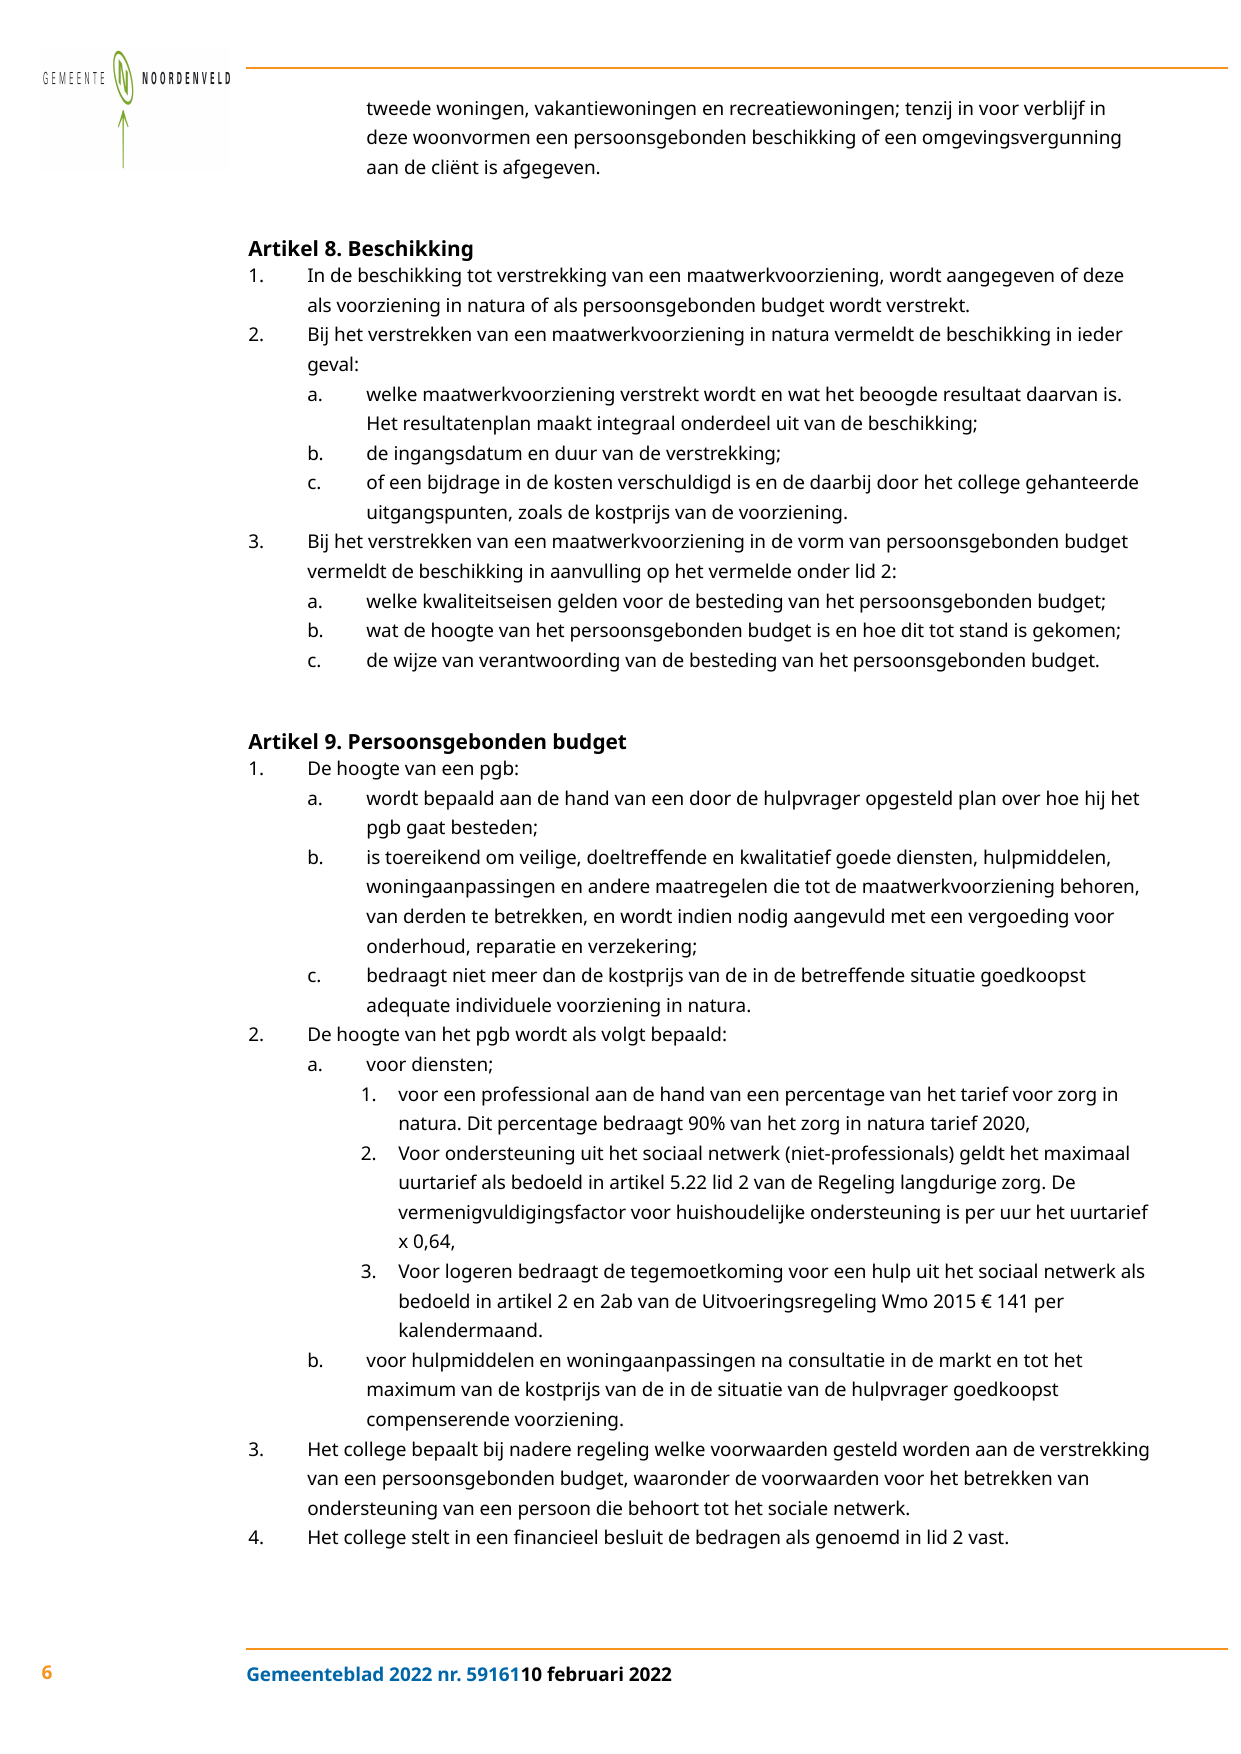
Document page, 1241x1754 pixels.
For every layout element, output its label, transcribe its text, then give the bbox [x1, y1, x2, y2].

list De hoogte van het pgb wordt als volgt bepaald: [248, 1022, 1152, 1047]
list Bij het verstrekken van een maatwerkvoorziening in natura vermeldt de beschikking in ieder geval: [248, 322, 1152, 377]
list is toereikend om veilige, doeltreffende en kwalitatief goede diensten, hulpmiddelen, woningaanpassingen en andere maatregelen die tot de maatwerkvoorziening behoren, van derden te betrekken, en wordt indien nodig aangevuld met een vergoeding voor onderhoud, reparatie en verzekering; [307, 844, 1152, 959]
list Het college stelt in een financieel besluit de bedragen als genoemd in lid 2 vast. [248, 1524, 1152, 1550]
list Voor ondersteuning uit het sociaal netwerk (niet-professionals) geldt het maximaal uurtarief als bedoeld in artikel 5.22 lid 2 van de Regeling langdurige zorg. De vermenigvuldigingsfactor voor huishoudelijke ondersteuning is per uur het uurtarief x 0,64, [361, 1140, 1152, 1254]
picture [41, 47, 231, 172]
list bedraagt niet meer dan de kostprijs van de in de betreffende situatie goedkoopst adequate individuele voorziening in natura. [307, 962, 1152, 1018]
list wordt bepaald aan de hand van een door de hulpvrager opgesteld plan over hoe hij het pgb gaat besteden; [307, 785, 1152, 840]
list welke kwaliteitseisen gelden voor de besteding van het persoonsgebonden budget; [307, 588, 1152, 613]
list voor een professional aan de hand van een percentage van het tarief voor zorg in natura. Dit percentage bedraagt 90% van het zorg in natura tarief 2020, [361, 1081, 1152, 1136]
list de ingangsdatum en duur van de verstrekking; [307, 440, 1152, 466]
list voor hulpmiddelen en woningaanpassingen na consultatie in de markt en tot het maximum van de kostprijs van de in de situatie van de hulpvrager goedkoopst compenserende voorziening. [307, 1347, 1152, 1432]
text Artikel 9. Persoonsgebonden budget [248, 727, 1152, 755]
list Het college bepaalt bij nadere regeling welke voorwaarden gesteld worden aan de verstrekking van een persoonsgebonden budget, waaronder de voorwaarden voor het betrekken van ondersteuning van een persoon die behoort tot het sociale netwerk. [248, 1436, 1152, 1521]
list De hoogte van een pgb: [248, 755, 1152, 781]
text Artikel 8. Beschikking [248, 234, 1152, 262]
list In de beschikking tot verstrekking van een maatwerkvoorziening, wordt aangegeven of deze als voorziening in natura of als persoonsgebonden budget wordt verstrekt. [248, 262, 1152, 318]
list voor diensten; [307, 1051, 1152, 1077]
list Bij het verstrekken van een maatwerkvoorziening in de vorm van persoonsgebonden budget vermeldt de beschikking in aanvulling op het vermelde onder lid 2: [248, 529, 1152, 584]
list tweede woningen, vakantiewoningen en recreatiewoningen; tenzij in voor verblijf in deze woonvormen een persoonsgebonden beschikking of een omgevingsvergunning aan de cliënt is afgegeven. [307, 95, 1152, 180]
list welke maatwerkvoorziening verstrekt wordt en wat het beoogde resultaat daarvan is. Het resultatenplan maakt integraal onderdeel uit van de beschikking; [307, 381, 1152, 436]
list wat de hoogte van het persoonsgebonden budget is en hoe dit tot stand is gekomen; [307, 617, 1152, 643]
list de wijze van verantwoording van de besteding van het persoonsgebonden budget. [307, 647, 1152, 673]
list Voor logeren bedraagt de tegemoetkoming voor een hulp uit het sociaal netwerk als bedoeld in artikel 2 en 2ab van de Uitvoeringsregeling Wmo 2015 € 141 per kalendermaand. [361, 1258, 1152, 1343]
list of een bijdrage in de kosten verschuldigd is en de daarbij door het college gehanteerde uitgangspunten, zoals de kostprijs van de voorziening. [307, 469, 1152, 525]
